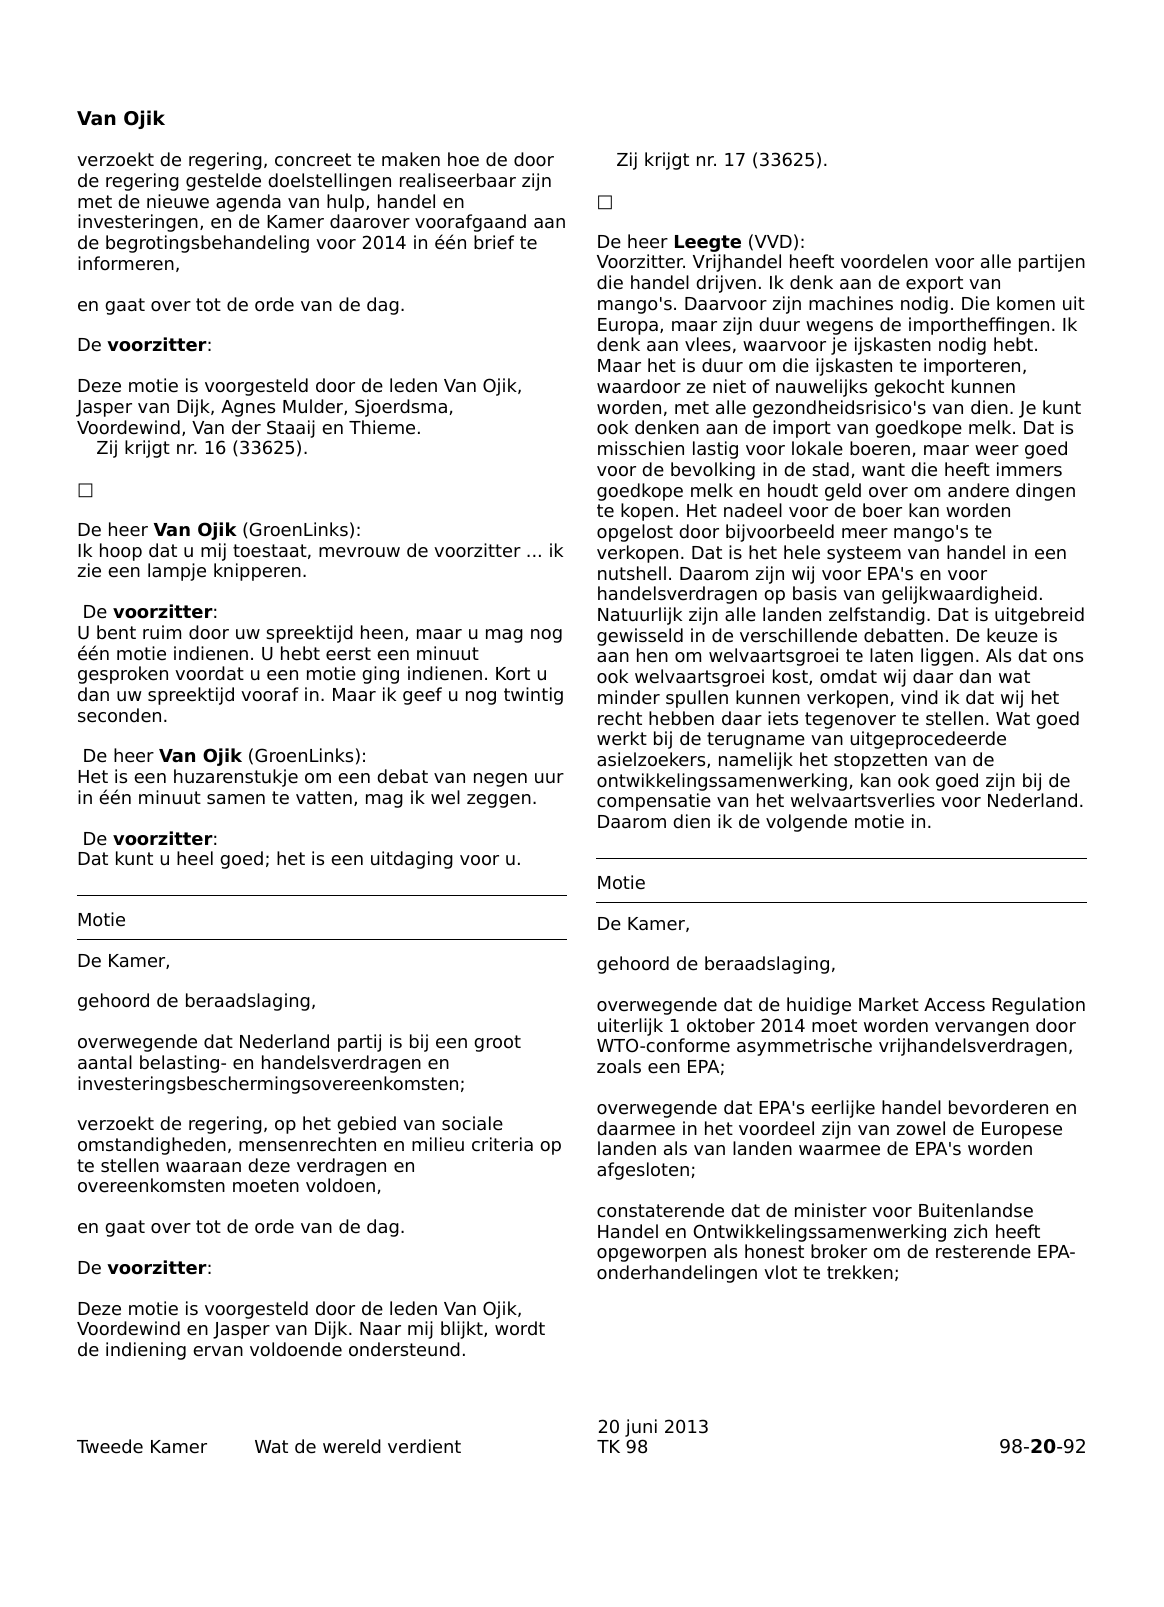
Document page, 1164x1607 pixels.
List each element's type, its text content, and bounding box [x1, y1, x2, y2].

text De heer Van Ojik (GroenLinks): [77, 746, 567, 767]
text De heer Leegte (VVD): [596, 232, 1087, 252]
text Dat kunt u heel goed; het is een uitdaging voor u. [77, 849, 567, 870]
text Deze motie is voorgesteld door de leden Van Ojik, Voordewind en Jasper van Dijk. Naar mij blijkt, wordt de indiening ervan voldoende ondersteund. [77, 1298, 567, 1361]
text De voorzitter: [77, 828, 567, 849]
text verzoekt de regering, concreet te maken hoe de door de regering gestelde doelstellingen realiseerbaar zijn met de nieuwe agenda van hulp, handel en investeringen, en de Kamer daarover voorafgaand aan de begrotingsbehandeling voor 2014 in één brief te informeren, [77, 150, 567, 274]
text overwegende dat de huidige Market Access Regulation uiterlijk 1 oktober 2014 moet worden vervangen door WTO-conforme asymmetrische vrijhandelsverdragen, zoals een EPA; [596, 995, 1087, 1078]
text De heer Van Ojik (GroenLinks): [77, 520, 567, 540]
text Zij krijgt nr. 16 (33625). [77, 438, 567, 459]
text overwegende dat EPA's eerlijke handel bevorderen en daarmee in het voordeel zijn van zowel de Europese landen als van landen waarmee de EPA's worden afgesloten; [596, 1098, 1087, 1181]
text U bent ruim door uw spreektijd heen, maar u mag nog één motie indienen. U hebt eerst een minuut gesproken voordat u een motie ging indienen. Kort u dan uw spreektijd vooraf in. Maar ik geef u nog twintig seconden. [77, 623, 567, 726]
text De Kamer, [596, 913, 1087, 934]
text De Kamer, [77, 951, 567, 971]
text constaterende dat de minister voor Buitenlandse Handel en Ontwikkelingssamenwerking zich heeft opgeworpen als honest broker om de resterende EPA-onderhandelingen vlot te trekken; [596, 1201, 1087, 1284]
text gehoord de beraadslaging, [77, 991, 567, 1012]
text gehoord de beraadslaging, [596, 954, 1087, 975]
text en gaat over tot de orde van de dag. [77, 1217, 567, 1238]
text Voorzitter. Vrijhandel heeft voordelen voor alle partijen die handel drijven. Ik denk aan de export van mango's. Daarvoor zijn machines nodig. Die komen uit Europa, maar zijn duur wegens de importheffingen. Ik denk aan vlees, waarvoor je ijskasten nodig hebt. Maar het is duur om die ijskasten te importeren, waardoor ze niet of nauwelijks gekocht kunnen worden, met alle gezondheidsrisico's van dien. Je kunt ook denken aan de import van goedkope melk. Dat is misschien lastig voor lokale boeren, maar weer goed voor de bevolking in de stad, want die heeft immers goedkope melk en houdt geld over om andere dingen te kopen. Het nadeel voor de boer kan worden opgelost door bijvoorbeeld meer mango's te verkopen. Dat is het hele systeem van handel in een nutshell. Daarom zijn wij voor EPA's en voor handelsverdragen op basis van gelijkwaardigheid. Natuurlijk zijn alle landen zelfstandig. Dat is uitgebreid gewisseld in de verschillende debatten. De keuze is aan hen om welvaartsgroei te laten liggen. Als dat ons ook welvaartsgroei kost, omdat wij daar dan wat minder spullen kunnen verkopen, vind ik dat wij het recht hebben daar iets tegenover te stellen. Wat goed werkt bij de terugname van uitgeprocedeerde asielzoekers, namelijk het stopzetten van de ontwikkelingssamenwerking, kan ook goed zijn bij de compensatie van het welvaartsverlies voor Nederland. Daarom dien ik de volgende motie in. [596, 252, 1087, 833]
text Ik hoop dat u mij toestaat, mevrouw de voorzitter ... ik zie een lampje knipperen. [77, 540, 567, 582]
text en gaat over tot de orde van de dag. [77, 294, 567, 315]
text overwegende dat Nederland partij is bij een groot aantal belasting- en handelsverdragen en investeringsbeschermingsovereenkomsten; [77, 1032, 567, 1094]
text □ [77, 479, 567, 500]
text verzoekt de regering, op het gebied van sociale omstandigheden, mensenrechten en milieu criteria op te stellen waaraan deze verdragen en overeenkomsten moeten voldoen, [77, 1114, 567, 1197]
text □ [596, 191, 1087, 212]
text Het is een huzarenstukje om een debat van negen uur in één minuut samen te vatten, mag ik wel zeggen. [77, 767, 567, 808]
text Zij krijgt nr. 17 (33625). [596, 150, 1087, 171]
text Motie [77, 910, 567, 931]
text De voorzitter: [77, 1258, 567, 1278]
text De voorzitter: [77, 602, 567, 623]
text De voorzitter: [77, 335, 567, 356]
text Deze motie is voorgesteld door de leden Van Ojik, Jasper van Dijk, Agnes Mulder, Sjoerdsma, Voordewind, Van der Staaij en Thieme. [77, 376, 567, 438]
text Motie [596, 873, 1087, 893]
